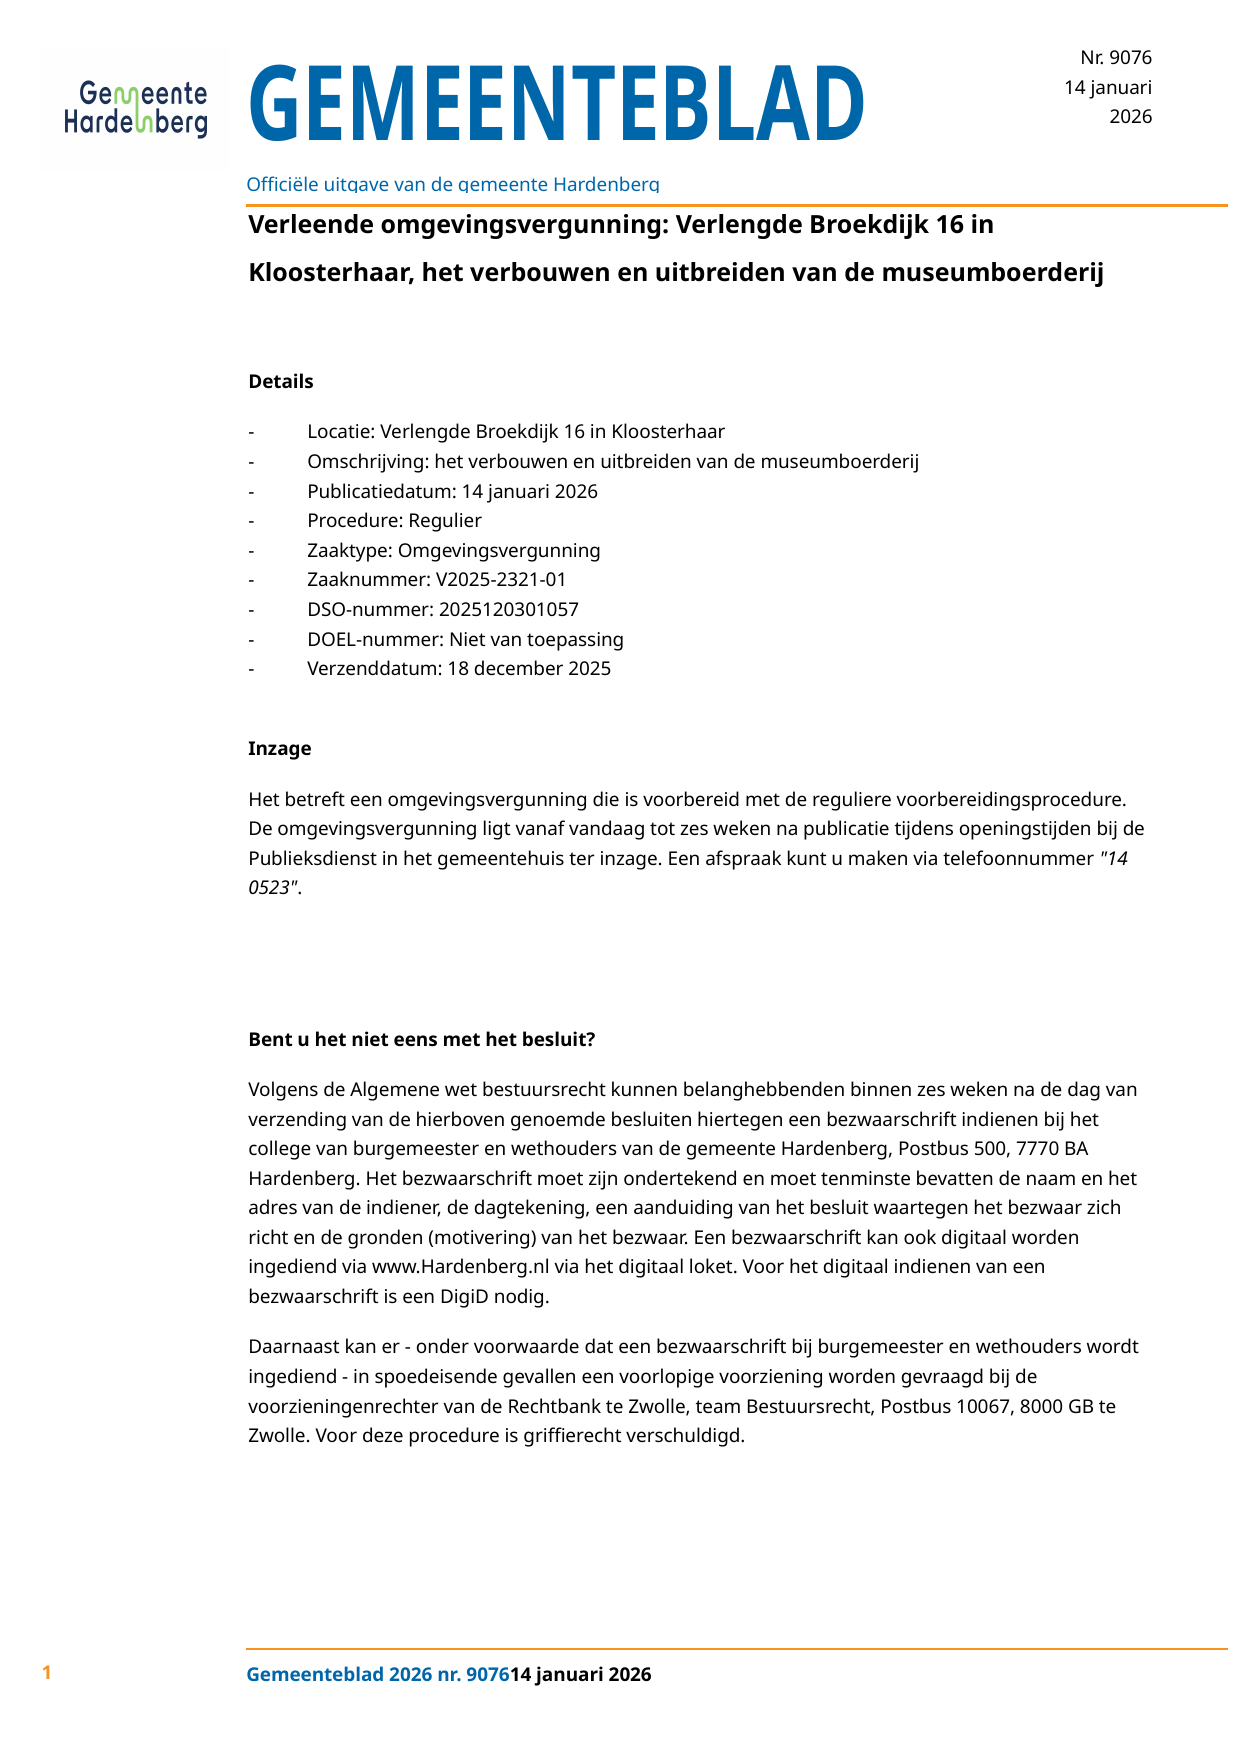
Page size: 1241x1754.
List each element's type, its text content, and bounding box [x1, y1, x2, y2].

text Verleende omgevingsvergunning: Verlengde Broekdijk 16 in Kloosterhaar, het verbouwen en uitbreiden van de museumboerderij [248, 207, 1152, 288]
text Details [248, 368, 1152, 394]
list Locatie: Verlengde Broekdijk 16 in Kloosterhaar [248, 419, 1152, 444]
text Daarnaast kan er - onder voorwaarde dat een bezwaarschrift bij burgemeester en wethouders wordt ingediend - in spoedeisende gevallen een voorlopige voorziening worden gevraagd bij de voorzieningenrechter van de Rechtbank te Zwolle, team Bestuursrecht, Postbus 10067, 8000 GB te Zwolle. Voor deze procedure is griffierecht verschuldigd. [248, 1334, 1152, 1448]
list Zaaktype: Omgevingsvergunning [248, 537, 1152, 563]
list Omschrijving: het verbouwen en uitbreiden van de museumboerderij [248, 448, 1152, 474]
list Procedure: Regulier [248, 507, 1152, 533]
text Bent u het niet eens met het besluit? [248, 1026, 1152, 1052]
list DOEL-nummer: Niet van toepassing [248, 626, 1152, 652]
text Het betreft een omgevingsvergunning die is voorbereid met de reguliere voorbereidingsprocedure. De omgevingsvergunning ligt vanaf vandaag tot zes weken na publicatie tijdens openingstijden bij de Publieksdienst in het gemeentehuis ter inzage. Een afspraak kunt u maken via telefoonnummer "14 0523". [248, 786, 1152, 900]
list Zaaknummer: V2025-2321-01 [248, 567, 1152, 592]
list DSO-nummer: 2025120301057 [248, 596, 1152, 622]
picture [41, 47, 231, 172]
list Verzenddatum: 18 december 2025 [248, 655, 1152, 681]
text Inzage [248, 735, 1152, 761]
list Publicatiedatum: 14 januari 2026 [248, 478, 1152, 504]
text Volgens de Algemene wet bestuursrecht kunnen belanghebbenden binnen zes weken na de dag van verzending van de hierboven genoemde besluiten hiertegen een bezwaarschrift indienen bij het college van burgemeester en wethouders van de gemeente Hardenberg, Postbus 500, 7770 BA Hardenberg. Het bezwaarschrift moet zijn ondertekend en moet tenminste bevatten de naam en het adres van de indiener, de dagtekening, een aanduiding van het besluit waartegen het bezwaar zich richt en de gronden (motivering) van het bezwaar. Een bezwaarschrift kan ook digitaal worden ingediend via www.Hardenberg.nl via het digitaal loket. Voor het digitaal indienen van een bezwaarschrift is een DigiD nodig. [248, 1076, 1152, 1309]
